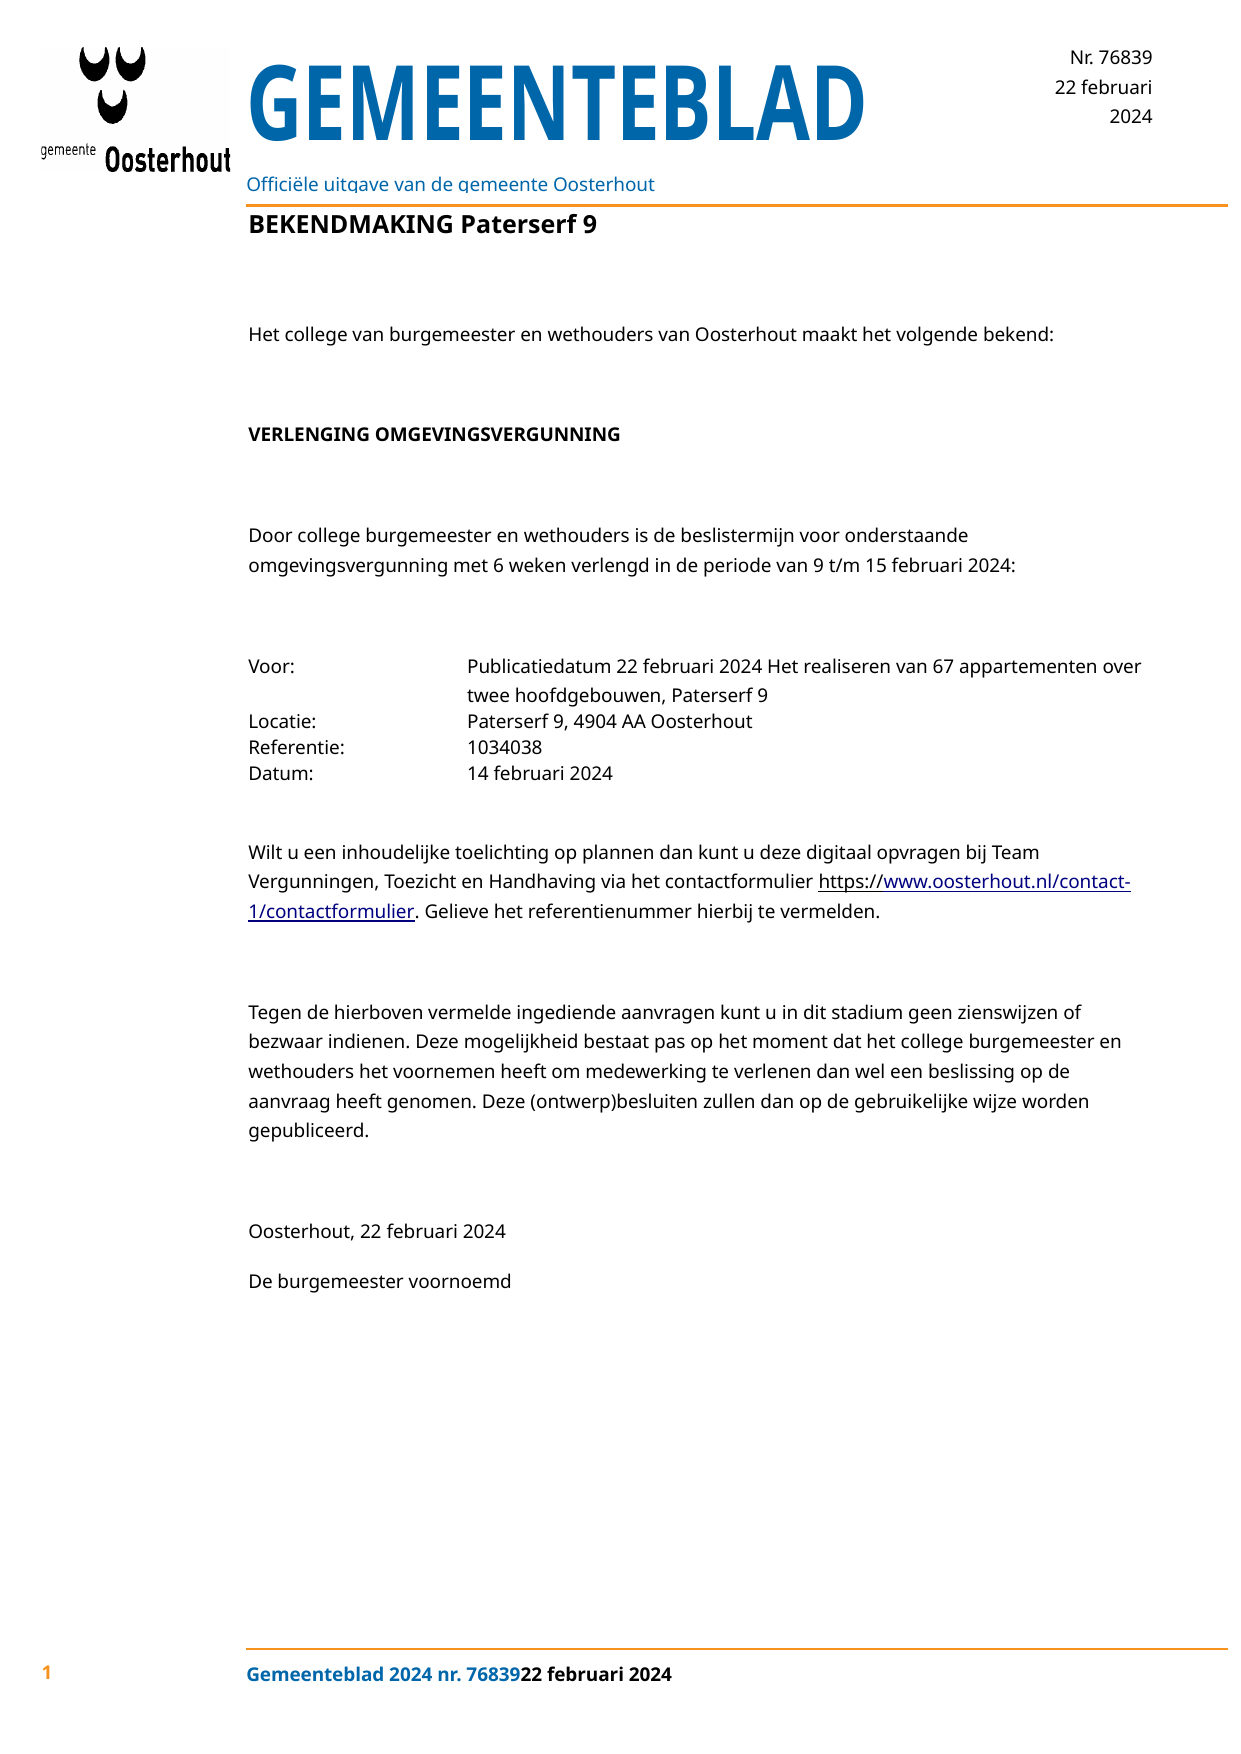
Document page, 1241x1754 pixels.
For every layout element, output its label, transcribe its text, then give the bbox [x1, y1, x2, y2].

text Oosterhout, 22 februari 2024 [248, 1218, 1152, 1244]
text BEKENDMAKING Paterserf 9 [248, 207, 1152, 241]
table_cell Datum: [248, 760, 467, 785]
text Tegen de hierboven vermelde ingediende aanvragen kunt u in dit stadium geen zienswijzen of bezwaar indienen. Deze mogelijkheid bestaat pas op het moment dat het college burgemeester en wethouders het voornemen heeft om medewerking te verlenen dan wel een beslissing op de aanvraag heeft genomen. Deze (ontwerp)besluiten zullen dan op de gebruikelijke wijze worden gepubliceerd. [248, 999, 1152, 1143]
text Wilt u een inhoudelijke toelichting op plannen dan kunt u deze digitaal opvragen bij Team Vergunningen, Toezicht en Handhaving via het contactformulier https://www.oosterhout.nl/contact-1/contactformulier. Gelieve het referentienummer hierbij te vermelden. [248, 839, 1152, 924]
text De burgemeester voornoemd [248, 1269, 1152, 1294]
text Het college van burgemeester en wethouders van Oosterhout maakt het volgende bekend: [248, 321, 1152, 346]
table_cell 1034038 [467, 734, 1152, 760]
table_cell Referentie: [248, 734, 467, 760]
table_cell Paterserf 9, 4904 AA Oosterhout [467, 708, 1152, 734]
text Door college burgemeester en wethouders is de beslistermijn voor onderstaande omgevingsvergunning met 6 weken verlengd in de periode van 9 t/m 15 februari 2024: [248, 522, 1152, 578]
table_cell Locatie: [248, 708, 467, 734]
table_header Voor: [248, 653, 467, 708]
text VERLENGING OMGEVINGSVERGUNNING [248, 422, 1152, 447]
table_header Publicatiedatum 22 februari 2024 Het realiseren van 67 appartementen over twee hoofdgebouwen, Paterserf 9 [467, 653, 1152, 708]
picture [41, 47, 231, 172]
table_cell 14 februari 2024 [467, 760, 1152, 785]
